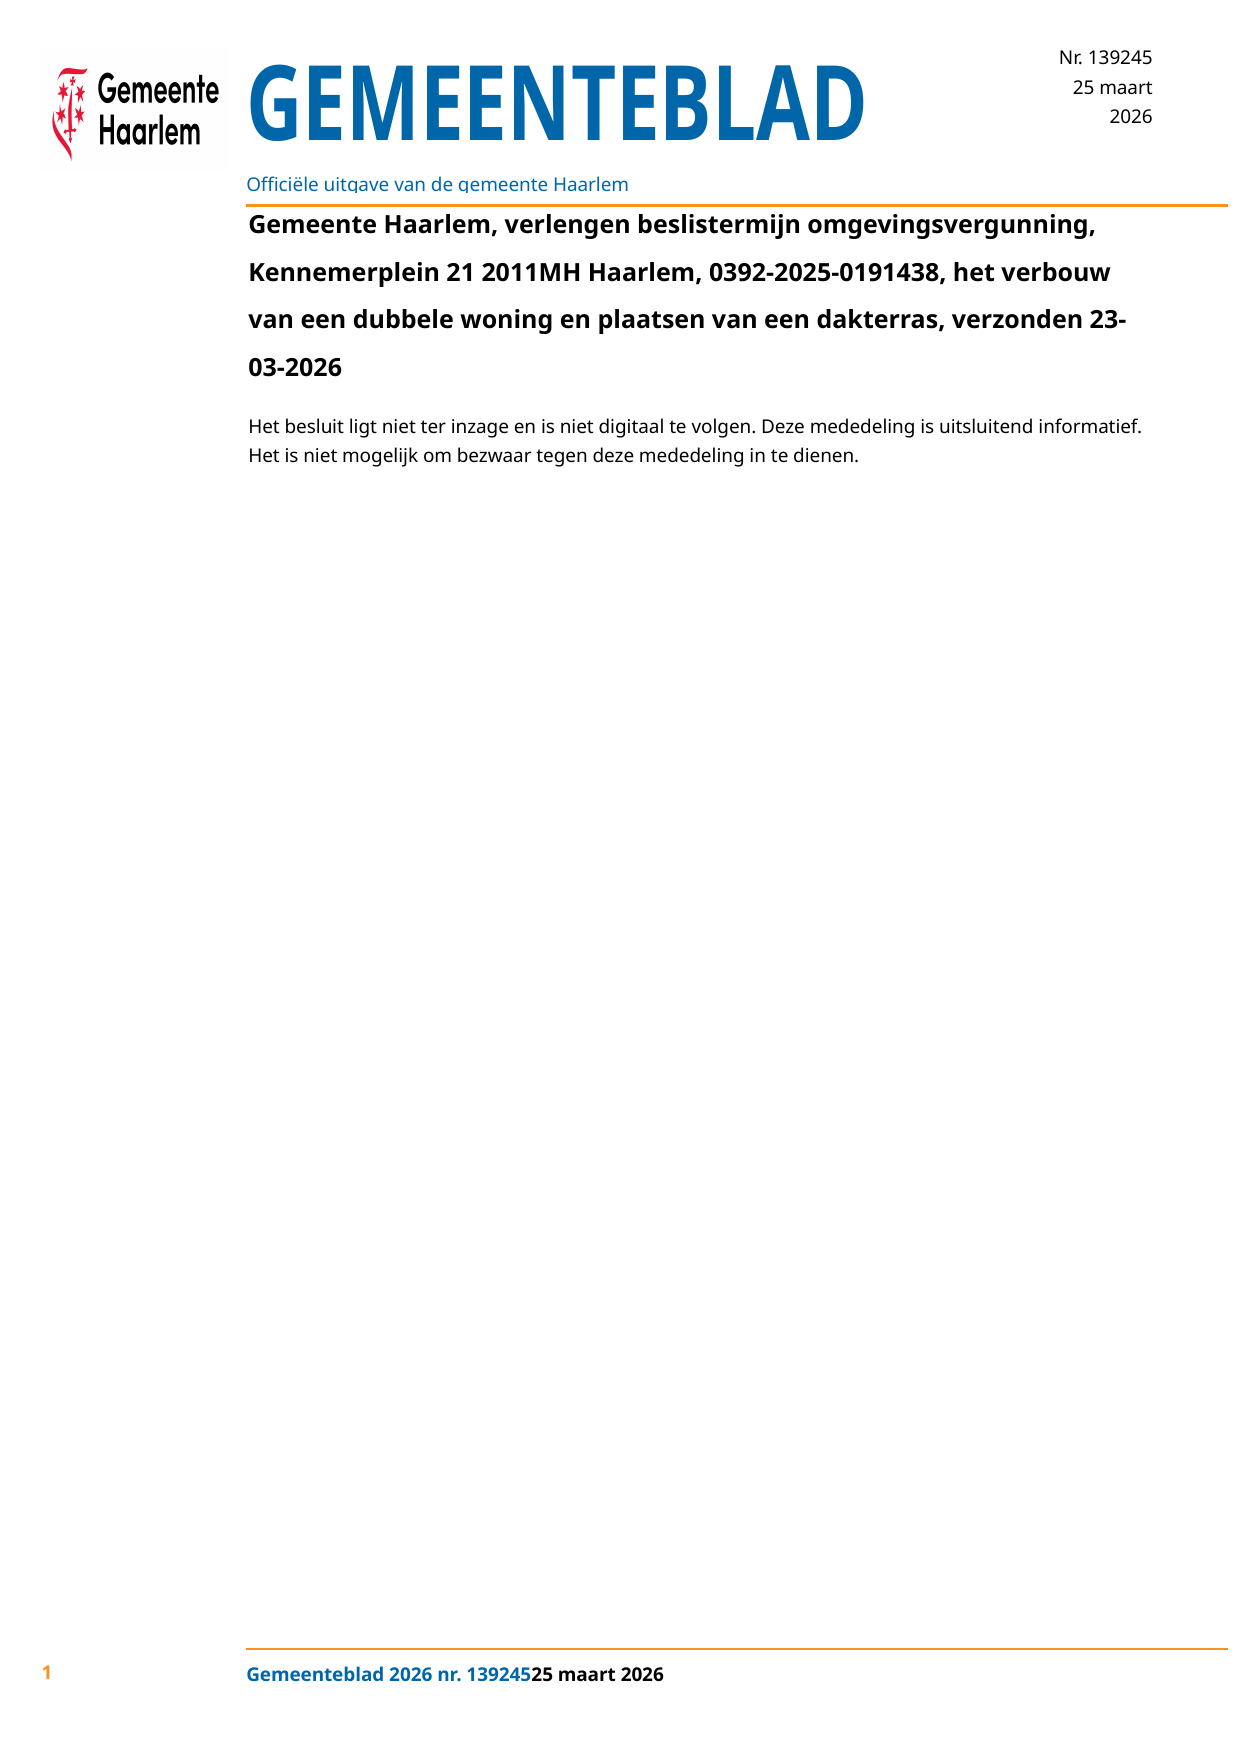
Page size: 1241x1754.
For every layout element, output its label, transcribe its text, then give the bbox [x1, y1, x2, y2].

text Het besluit ligt niet ter inzage en is niet digitaal te volgen. Deze mededeling is uitsluitend informatief. Het is niet mogelijk om bezwaar tegen deze mededeling in te dienen. [248, 413, 1152, 468]
text Gemeente Haarlem, verlengen beslistermijn omgevingsvergunning, Kennemerplein 21 2011MH Haarlem, 0392-2025-0191438, het verbouw van een dubbele woning en plaatsen van een dakterras, verzonden 23-03-2026 [248, 207, 1152, 384]
picture [41, 47, 231, 172]
